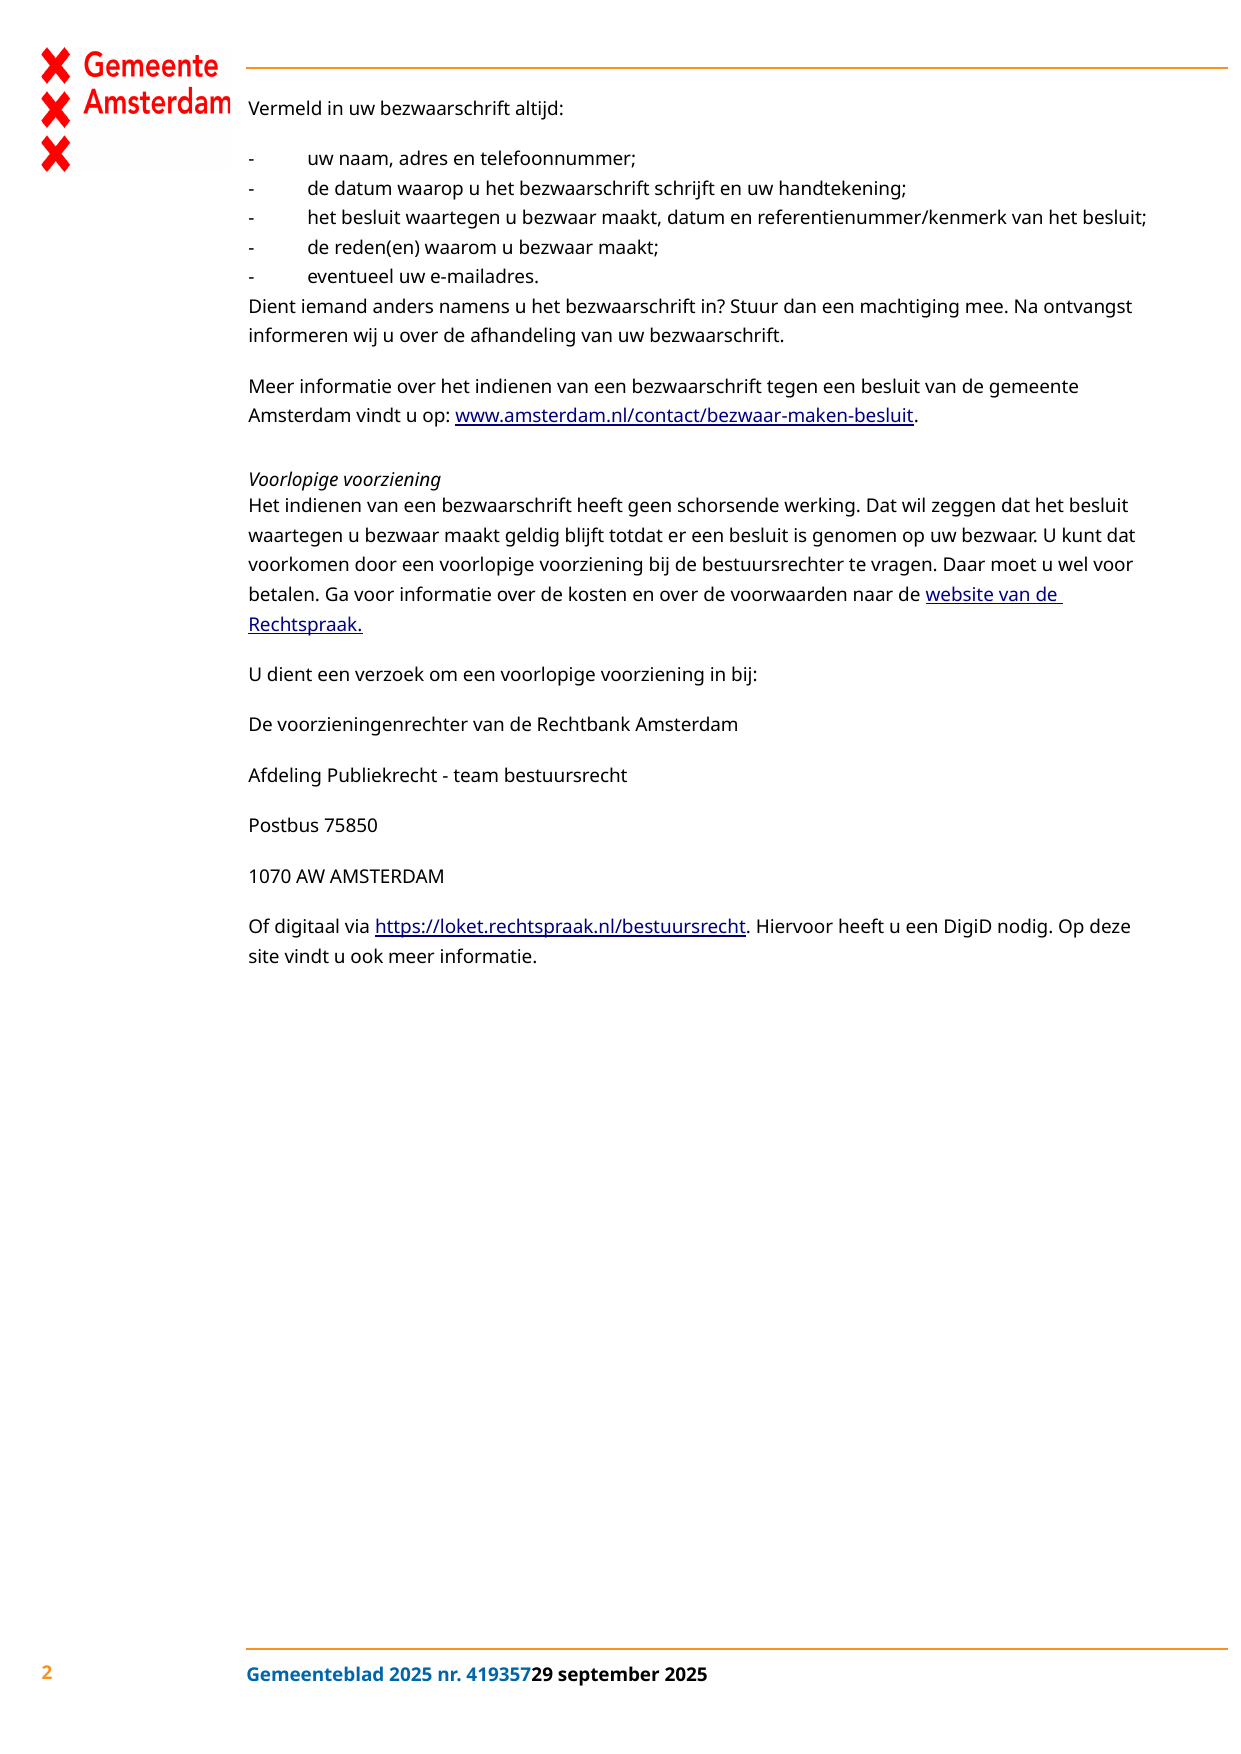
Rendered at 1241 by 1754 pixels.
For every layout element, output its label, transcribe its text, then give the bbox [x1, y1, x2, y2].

list de datum waarop u het bezwaarschrift schrijft en uw handtekening; [248, 175, 1152, 201]
list het besluit waartegen u bezwaar maakt, datum en referentienummer/kenmerk van het besluit; [248, 204, 1152, 230]
text Meer informatie over het indienen van een bezwaarschrift tegen een besluit van de gemeente Amsterdam vindt u op: www.amsterdam.nl/contact/bezwaar-maken-besluit. [248, 373, 1152, 428]
text Vermeld in uw bezwaarschrift altijd: [248, 95, 1152, 121]
text Voorlopige voorziening [248, 467, 1152, 492]
text 1070 AW AMSTERDAM [248, 863, 1152, 888]
text U dient een verzoek om een voorlopige voorziening in bij: [248, 661, 1152, 687]
list eventueel uw e-mailadres. [248, 263, 1152, 289]
text Dient iemand anders namens u het bezwaarschrift in? Stuur dan een machtiging mee. Na ontvangst informeren wij u over de afhandeling van uw bezwaarschrift. [248, 293, 1152, 348]
text Het indienen van een bezwaarschrift heeft geen schorsende werking. Dat wil zeggen dat het besluit waartegen u bezwaar maakt geldig blijft totdat er een besluit is genomen op uw bezwaar. U kunt dat voorkomen door een voorlopige voorziening bij de bestuursrechter te vragen. Daar moet u wel voor betalen. Ga voor informatie over de kosten en over de voorwaarden naar de website van de Rechtspraak. [248, 492, 1152, 636]
list de reden(en) waarom u bezwaar maakt; [248, 234, 1152, 260]
picture [41, 47, 231, 172]
text De voorzieningenrechter van de Rechtbank Amsterdam [248, 712, 1152, 737]
text Of digitaal via https://loket.rechtspraak.nl/bestuursrecht. Hiervoor heeft u een DigiD nodig. Op deze site vindt u ook meer informatie. [248, 913, 1152, 968]
text Postbus 75850 [248, 812, 1152, 838]
list uw naam, adres en telefoonnummer; [248, 145, 1152, 171]
text Afdeling Publiekrecht - team bestuursrecht [248, 762, 1152, 788]
